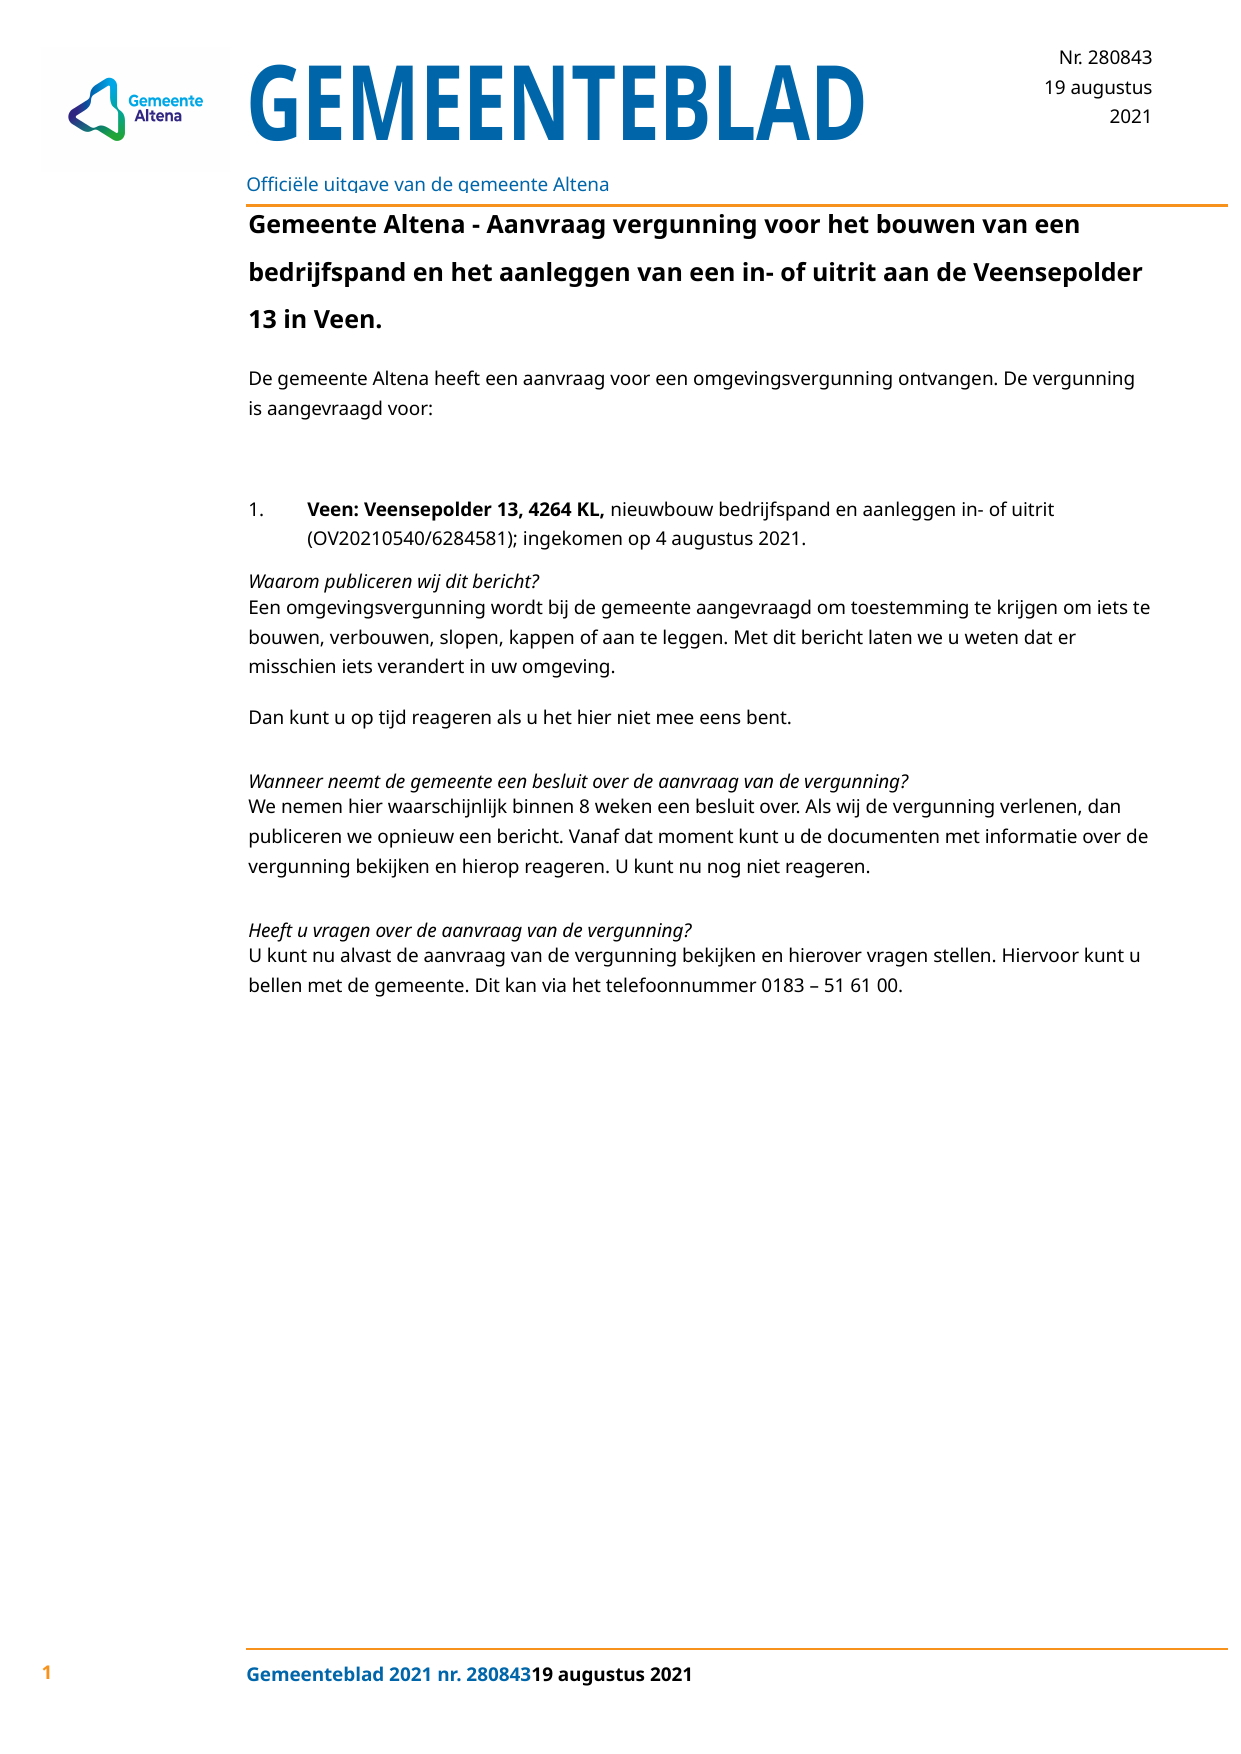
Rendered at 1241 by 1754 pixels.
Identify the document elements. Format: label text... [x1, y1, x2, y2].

text Gemeente Altena - Aanvraag vergunning voor het bouwen van een bedrijfspand en het aanleggen van een in- of uitrit aan de Veensepolder 13 in Veen. [248, 207, 1152, 336]
text Wanneer neemt de gemeente een besluit over de aanvraag van de vergunning? [248, 768, 1152, 794]
picture [41, 47, 231, 172]
text Waarom publiceren wij dit bericht? [248, 569, 1152, 594]
list Veen: Veensepolder 13, 4264 KL, nieuwbouw bedrijfspand en aanleggen in- of uitrit (OV20210540/6284581); ingekomen op 4 augustus 2021. [248, 496, 1152, 551]
text Dan kunt u op tijd reageren als u het hier niet mee eens bent. [248, 704, 1152, 730]
text Een omgevingsvergunning wordt bij de gemeente aangevraagd om toestemming te krijgen om iets te bouwen, verbouwen, slopen, kappen of aan te leggen. Met dit bericht laten we u weten dat er misschien iets verandert in uw omgeving. [248, 594, 1152, 679]
text Heeft u vragen over de aanvraag van de vergunning? [248, 917, 1152, 942]
text We nemen hier waarschijnlijk binnen 8 weken een besluit over. Als wij de vergunning verlenen, dan publiceren we opnieuw een bericht. Vanaf dat moment kunt u de documenten met informatie over de vergunning bekijken en hierop reageren. U kunt nu nog niet reageren. [248, 794, 1152, 878]
text De gemeente Altena heeft een aanvraag voor een omgevingsvergunning ontvangen. De vergunning is aangevraagd voor: [248, 366, 1152, 421]
text U kunt nu alvast de aanvraag van de vergunning bekijken en hierover vragen stellen. Hiervoor kunt u bellen met de gemeente. Dit kan via het telefoonnummer 0183 – 51 61 00. [248, 942, 1152, 998]
